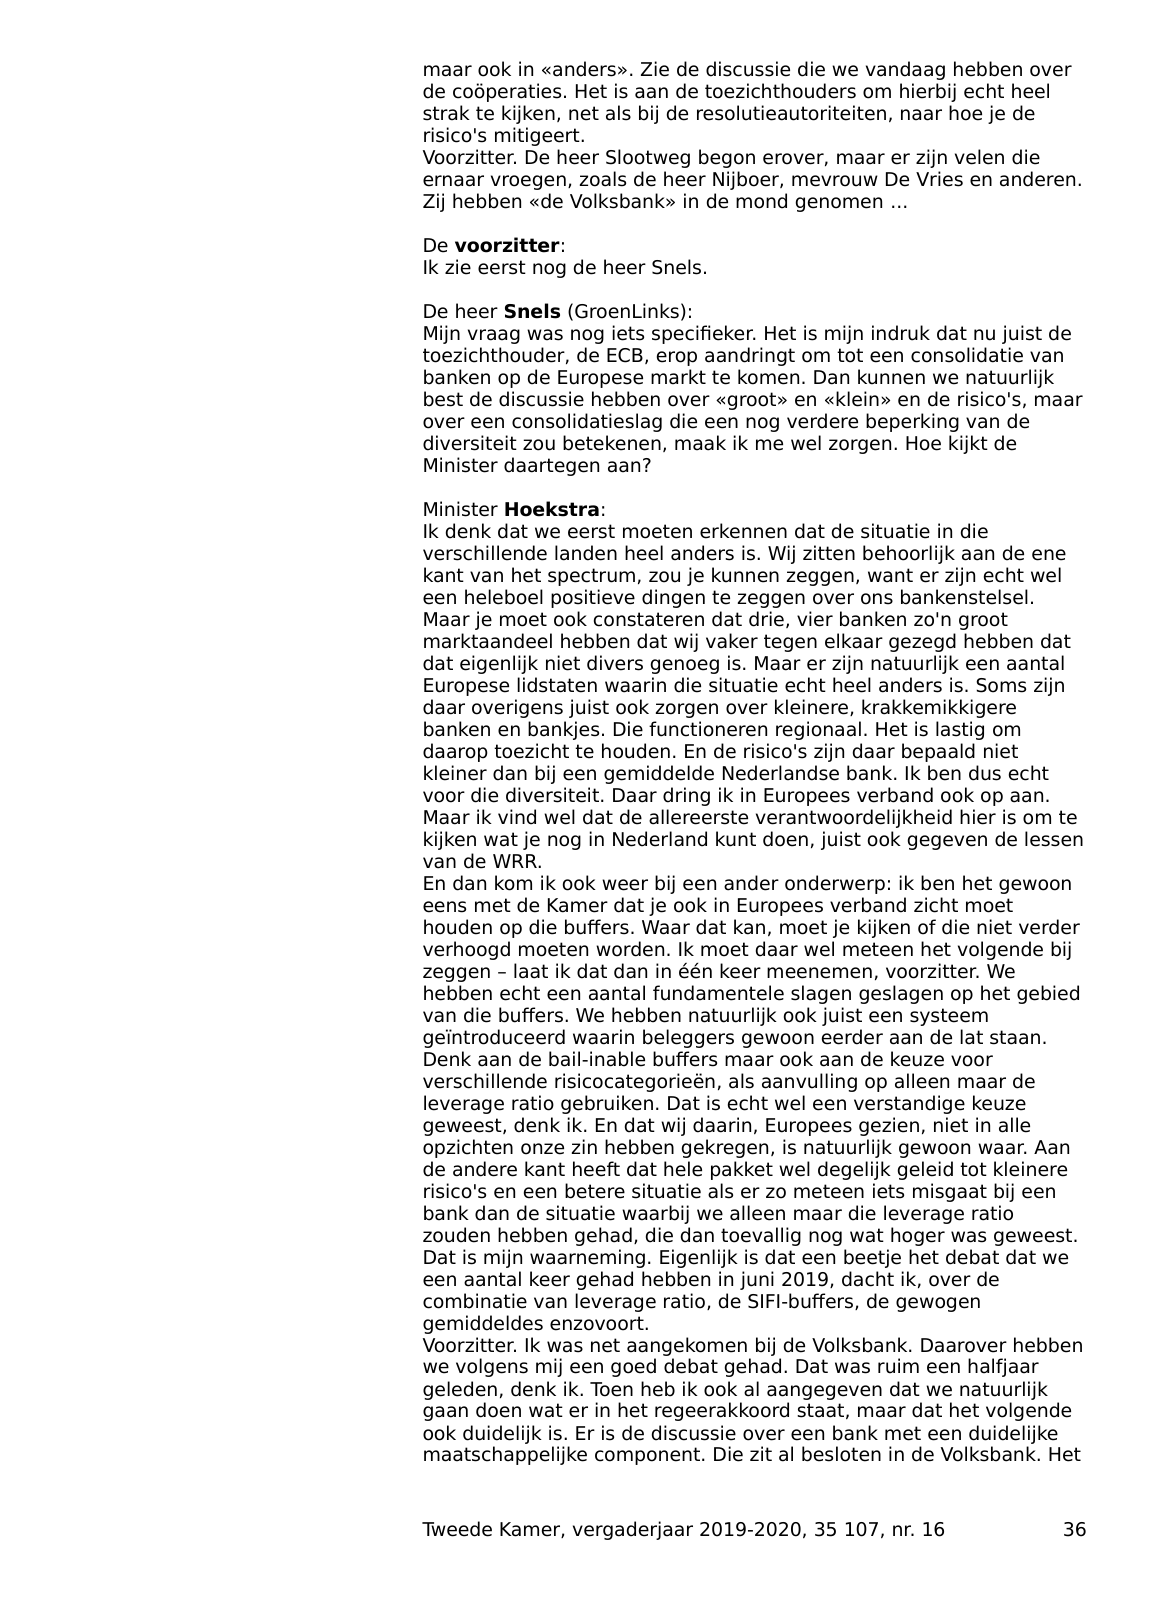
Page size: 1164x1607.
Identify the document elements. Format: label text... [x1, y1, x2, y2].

text maar ook in «anders». Zie de discussie die we vandaag hebben over de coöperaties. Het is aan de toezichthouders om hierbij echt heel strak te kijken, net als bij de resolutieautoriteiten, naar hoe je de risico's mitigeert. [422, 59, 1087, 147]
text Minister Hoekstra: [422, 499, 1087, 521]
text Ik zie eerst nog de heer Snels. [422, 257, 1087, 279]
text Voorzitter. Ik was net aangekomen bij de Volksbank. Daarover hebben we volgens mij een goed debat gehad. Dat was ruim een halfjaar geleden, denk ik. Toen heb ik ook al aangegeven dat we natuurlijk gaan doen wat er in het regeerakkoord staat, maar dat het volgende ook duidelijk is. Er is de discussie over een bank met een duidelijke maatschappelijke component. Die zit al besloten in de Volksbank. Het [422, 1334, 1087, 1466]
text Mijn vraag was nog iets specifieker. Het is mijn indruk dat nu juist de toezichthouder, de ECB, erop aandringt om tot een consolidatie van banken op de Europese markt te komen. Dan kunnen we natuurlijk best de discussie hebben over «groot» en «klein» en de risico's, maar over een consolidatieslag die een nog verdere beperking van de diversiteit zou betekenen, maak ik me wel zorgen. Hoe kijkt de Minister daartegen aan? [422, 323, 1087, 477]
text Voorzitter. De heer Slootweg begon erover, maar er zijn velen die ernaar vroegen, zoals de heer Nijboer, mevrouw De Vries en anderen. Zij hebben «de Volksbank» in de mond genomen ... [422, 147, 1087, 213]
text De heer Snels (GroenLinks): [422, 301, 1087, 323]
text Ik denk dat we eerst moeten erkennen dat de situatie in die verschillende landen heel anders is. Wij zitten behoorlijk aan de ene kant van het spectrum, zou je kunnen zeggen, want er zijn echt wel een heleboel positieve dingen te zeggen over ons bankenstelsel. Maar je moet ook constateren dat drie, vier banken zo'n groot marktaandeel hebben dat wij vaker tegen elkaar gezegd hebben dat dat eigenlijk niet divers genoeg is. Maar er zijn natuurlijk een aantal Europese lidstaten waarin die situatie echt heel anders is. Soms zijn daar overigens juist ook zorgen over kleinere, krakkemikkigere banken en bankjes. Die functioneren regionaal. Het is lastig om daarop toezicht te houden. En de risico's zijn daar bepaald niet kleiner dan bij een gemiddelde Nederlandse bank. Ik ben dus echt voor die diversiteit. Daar dring ik in Europees verband ook op aan. Maar ik vind wel dat de allereerste verantwoordelijkheid hier is om te kijken wat je nog in Nederland kunt doen, juist ook gegeven de lessen van de WRR. [422, 521, 1087, 873]
text En dan kom ik ook weer bij een ander onderwerp: ik ben het gewoon eens met de Kamer dat je ook in Europees verband zicht moet houden op die buffers. Waar dat kan, moet je kijken of die niet verder verhoogd moeten worden. Ik moet daar wel meteen het volgende bij zeggen – laat ik dat dan in één keer meenemen, voorzitter. We hebben echt een aantal fundamentele slagen geslagen op het gebied van die buffers. We hebben natuurlijk ook juist een systeem geïntroduceerd waarin beleggers gewoon eerder aan de lat staan. Denk aan de bail-inable buffers maar ook aan de keuze voor verschillende risicocategorieën, als aanvulling op alleen maar de leverage ratio gebruiken. Dat is echt wel een verstandige keuze geweest, denk ik. En dat wij daarin, Europees gezien, niet in alle opzichten onze zin hebben gekregen, is natuurlijk gewoon waar. Aan de andere kant heeft dat hele pakket wel degelijk geleid tot kleinere risico's en een betere situatie als er zo meteen iets misgaat bij een bank dan de situatie waarbij we alleen maar die leverage ratio zouden hebben gehad, die dan toevallig nog wat hoger was geweest. Dat is mijn waarneming. Eigenlijk is dat een beetje het debat dat we een aantal keer gehad hebben in juni 2019, dacht ik, over de combinatie van leverage ratio, de SIFI-buffers, de gewogen gemiddeldes enzovoort. [422, 873, 1087, 1334]
text De voorzitter: [422, 235, 1087, 257]
